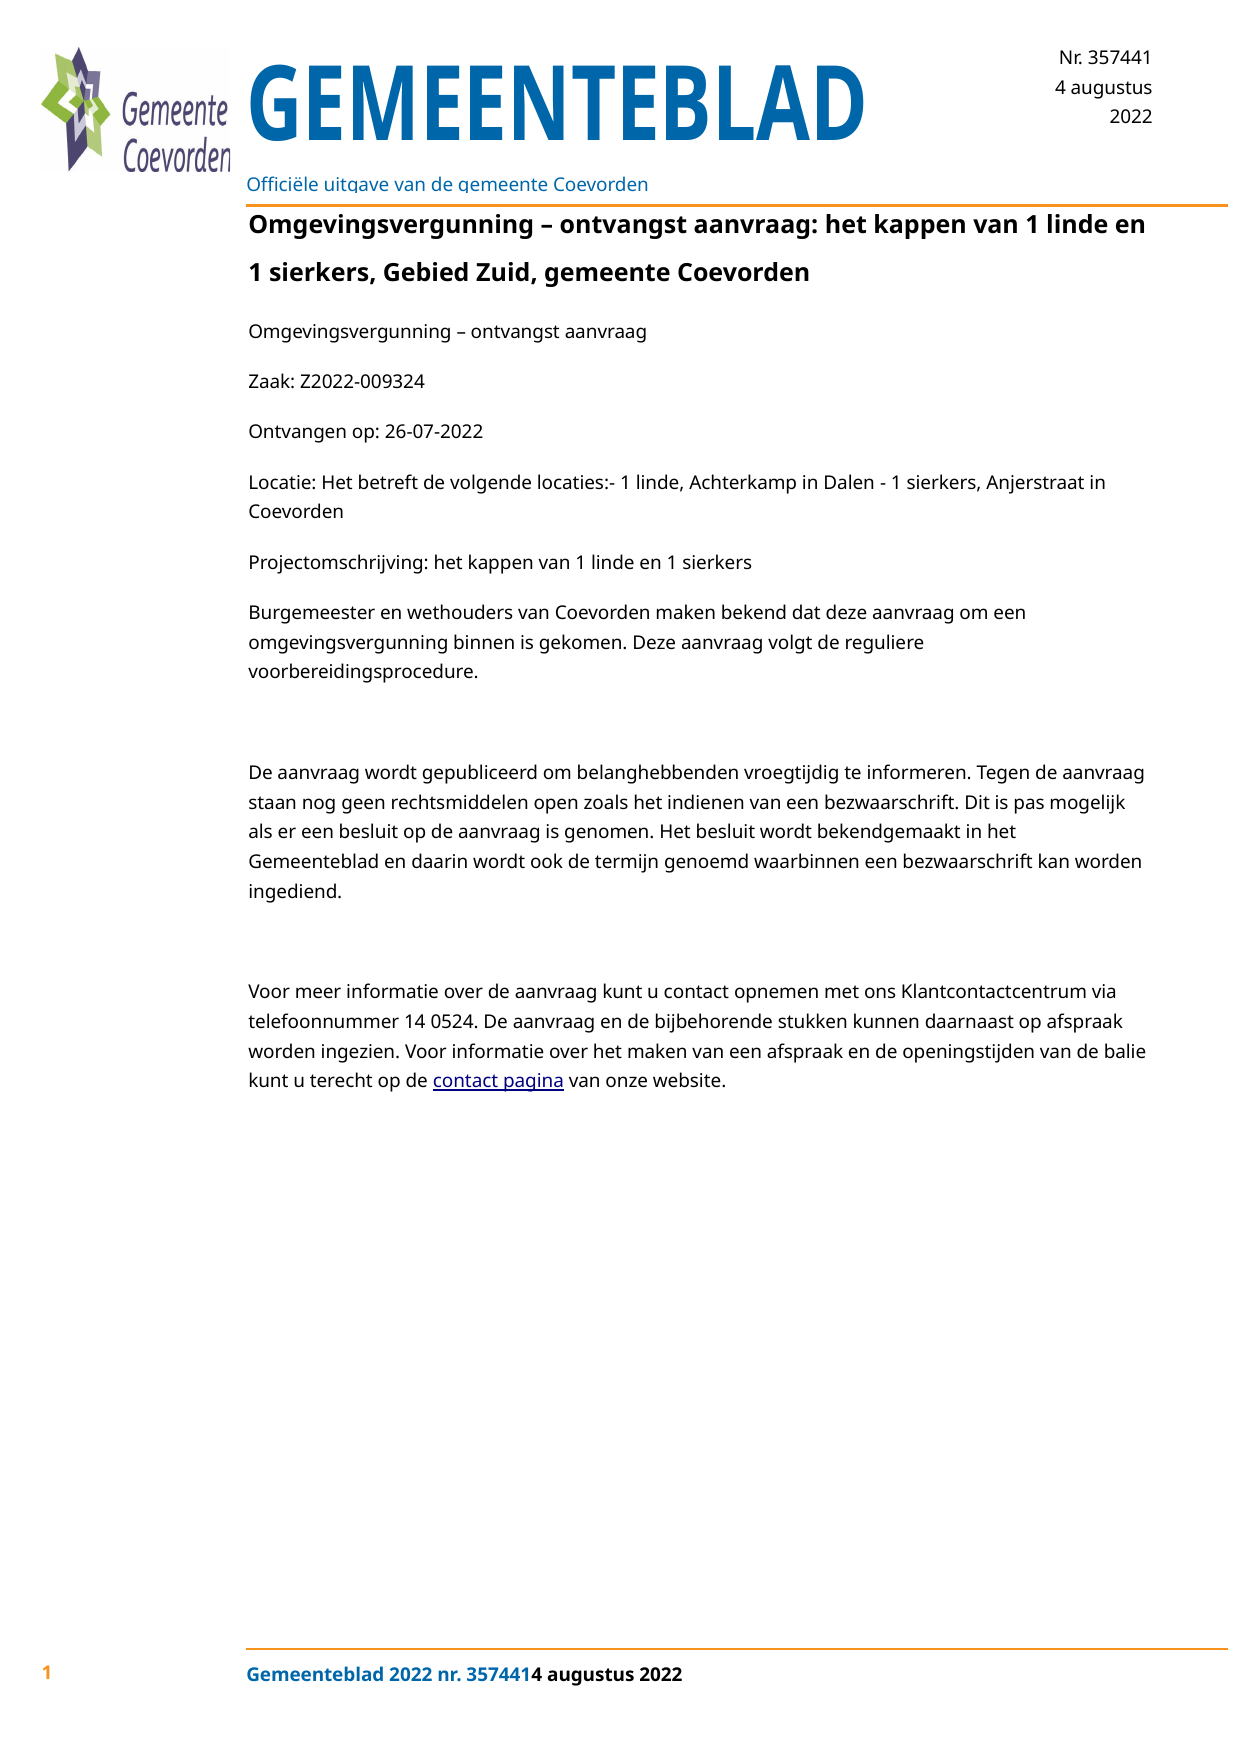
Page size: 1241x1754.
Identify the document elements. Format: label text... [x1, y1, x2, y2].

text Ontvangen op: 26-07-2022 [248, 419, 1152, 444]
text Zaak: Z2022-009324 [248, 368, 1152, 394]
text Projectomschrijving: het kappen van 1 linde en 1 sierkers [248, 549, 1152, 575]
text Omgevingsvergunning – ontvangst aanvraag [248, 318, 1152, 344]
text De aanvraag wordt gepubliceerd om belanghebbenden vroegtijdig te informeren. Tegen de aanvraag staan nog geen rechtsmiddelen open zoals het indienen van een bezwaarschrift. Dit is pas mogelijk als er een besluit op de aanvraag is genomen. Het besluit wordt bekendgemaakt in het Gemeenteblad en daarin wordt ook de termijn genoemd waarbinnen een bezwaarschrift kan worden ingediend. [248, 759, 1152, 904]
picture [41, 47, 231, 172]
text Omgevingsvergunning – ontvangst aanvraag: het kappen van 1 linde en 1 sierkers, Gebied Zuid, gemeente Coevorden [248, 207, 1152, 288]
text Locatie: Het betreft de volgende locaties:- 1 linde, Achterkamp in Dalen - 1 sierkers, Anjerstraat in Coevorden [248, 469, 1152, 524]
text Voor meer informatie over de aanvraag kunt u contact opnemen met ons Klantcontactcentrum via telefoonnummer 14 0524. De aanvraag en de bijbehorende stukken kunnen daarnaast op afspraak worden ingezien. Voor informatie over het maken van een afspraak en de openingstijden van de balie kunt u terecht op de contact pagina van onze website. [248, 979, 1152, 1093]
text Burgemeester en wethouders van Coevorden maken bekend dat deze aanvraag om een omgevingsvergunning binnen is gekomen. Deze aanvraag volgt de reguliere voorbereidingsprocedure. [248, 599, 1152, 684]
